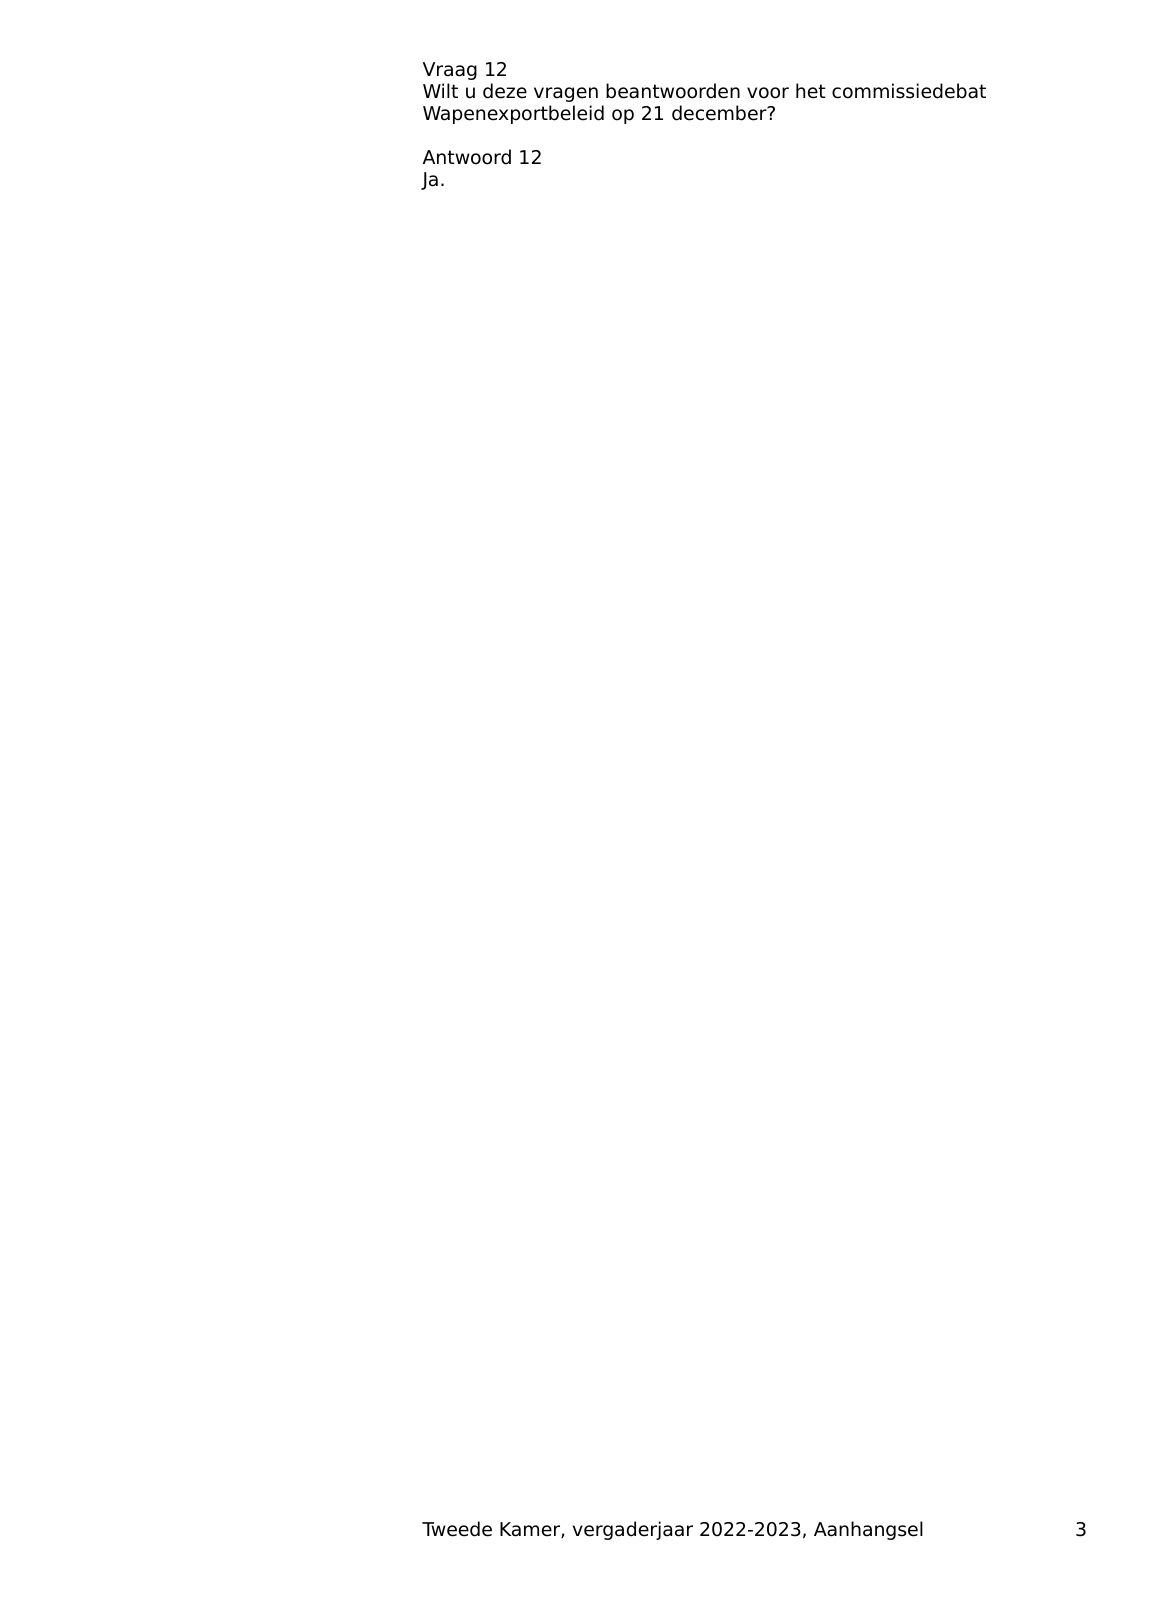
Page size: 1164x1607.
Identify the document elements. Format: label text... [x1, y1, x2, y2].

text Wilt u deze vragen beantwoorden voor het commissiedebat Wapenexportbeleid op 21 december? [422, 81, 1087, 125]
text Ja. [422, 169, 1087, 191]
text Antwoord 12 [422, 147, 1087, 169]
text Vraag 12 [422, 59, 1087, 81]
